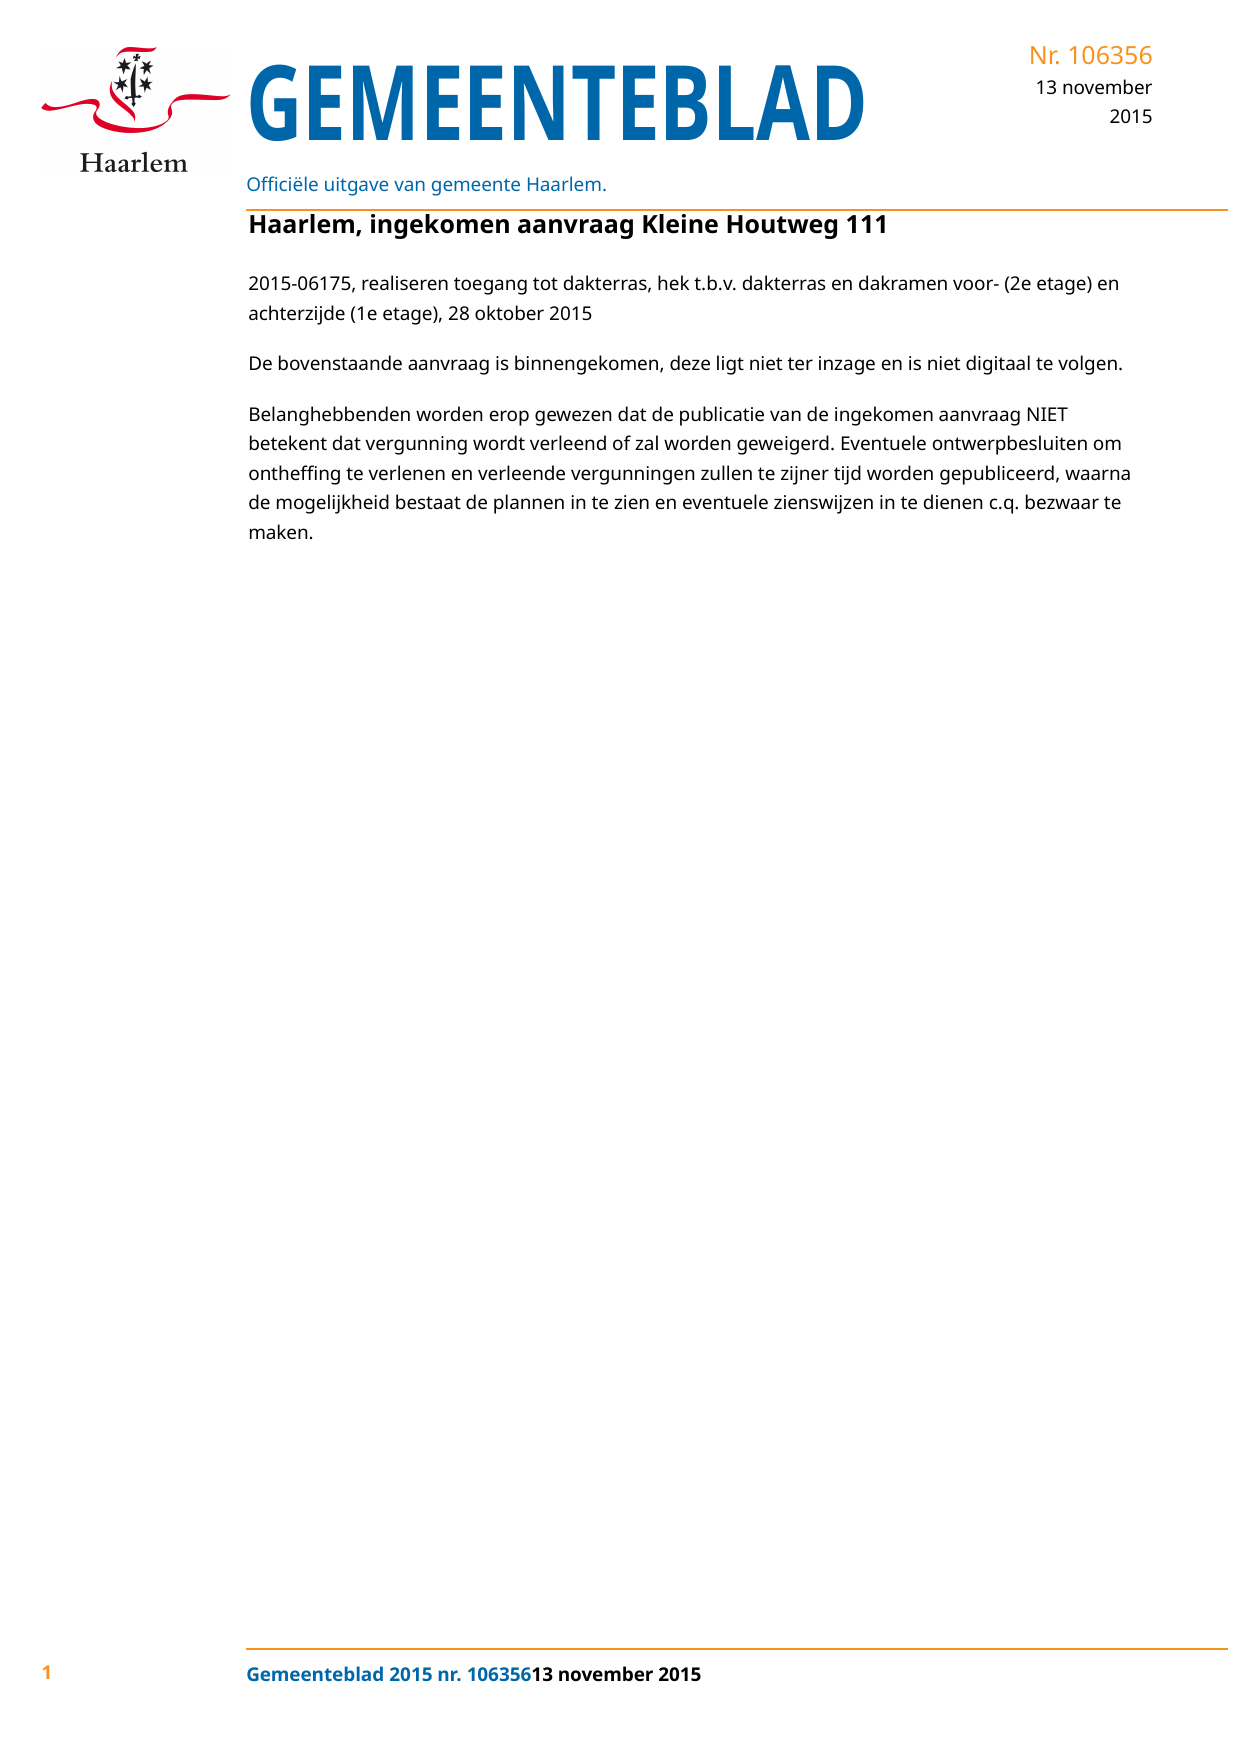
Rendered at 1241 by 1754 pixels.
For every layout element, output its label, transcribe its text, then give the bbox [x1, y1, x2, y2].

text 2015-06175, realiseren toegang tot dakterras, hek t.b.v. dakterras en dakramen voor- (2e etage) en achterzijde (1e etage), 28 oktober 2015 [248, 270, 1152, 326]
picture [41, 47, 231, 172]
text De bovenstaande aanvraag is binnengekomen, deze ligt niet ter inzage en is niet digitaal te volgen. [248, 350, 1152, 376]
text Belanghebbenden worden erop gewezen dat de publicatie van de ingekomen aanvraag NIET betekent dat vergunning wordt verleend of zal worden geweigerd. Eventuele ontwerpbesluiten om ontheffing te verlenen en verleende vergunningen zullen te zijner tijd worden gepubliceerd, waarna de mogelijkheid bestaat de plannen in te zien en eventuele zienswijzen in te dienen c.q. bezwaar te maken. [248, 401, 1152, 545]
text Haarlem, ingekomen aanvraag Kleine Houtweg 111 [248, 211, 1152, 241]
